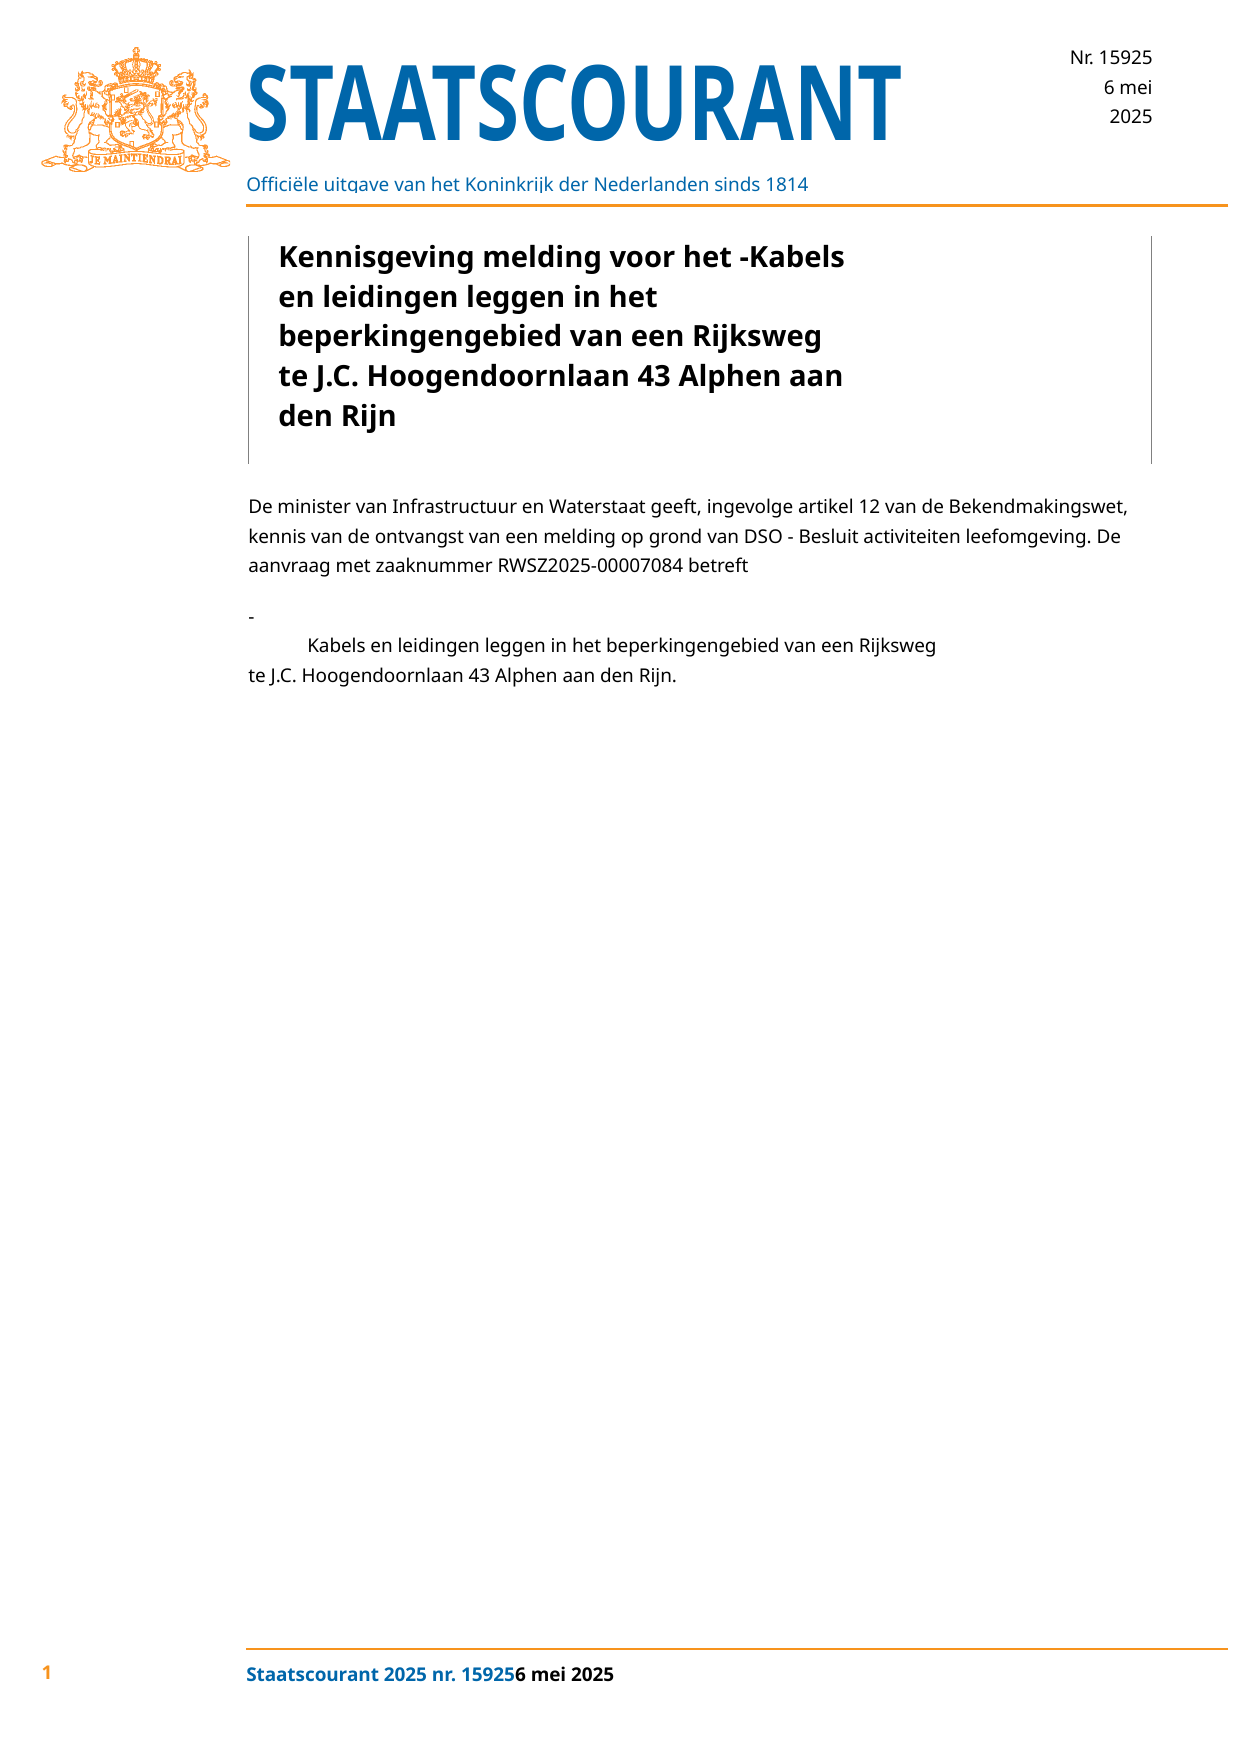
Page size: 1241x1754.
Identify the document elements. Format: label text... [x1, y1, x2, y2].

table_header [1090, 236, 1151, 413]
table_header [850, 414, 1151, 464]
text te J.C. Hoogendoornlaan 43 Alphen aan den Rijn. [248, 662, 1152, 688]
picture [912, 236, 1090, 414]
list Kabels en leidingen leggen in het beperkingengebied van een Rijksweg [248, 632, 1152, 658]
table_header Kennisgeving melding voor het -Kabels en leidingen leggen in het beperkingengebied van een Rijksweg te J.C. Hoogendoornlaan 43 Alphen aan den Rijn [249, 236, 850, 464]
text De minister van Infrastructuur en Waterstaat geeft, ingevolge artikel 12 van de Bekendmakingswet, kennis van de ontvangst van een melding op grond van DSO - Besluit activiteiten leefomgeving. De aanvraag met zaaknummer RWSZ2025-00007084 betreft [248, 493, 1152, 578]
table_header [850, 236, 912, 413]
picture [41, 47, 231, 172]
